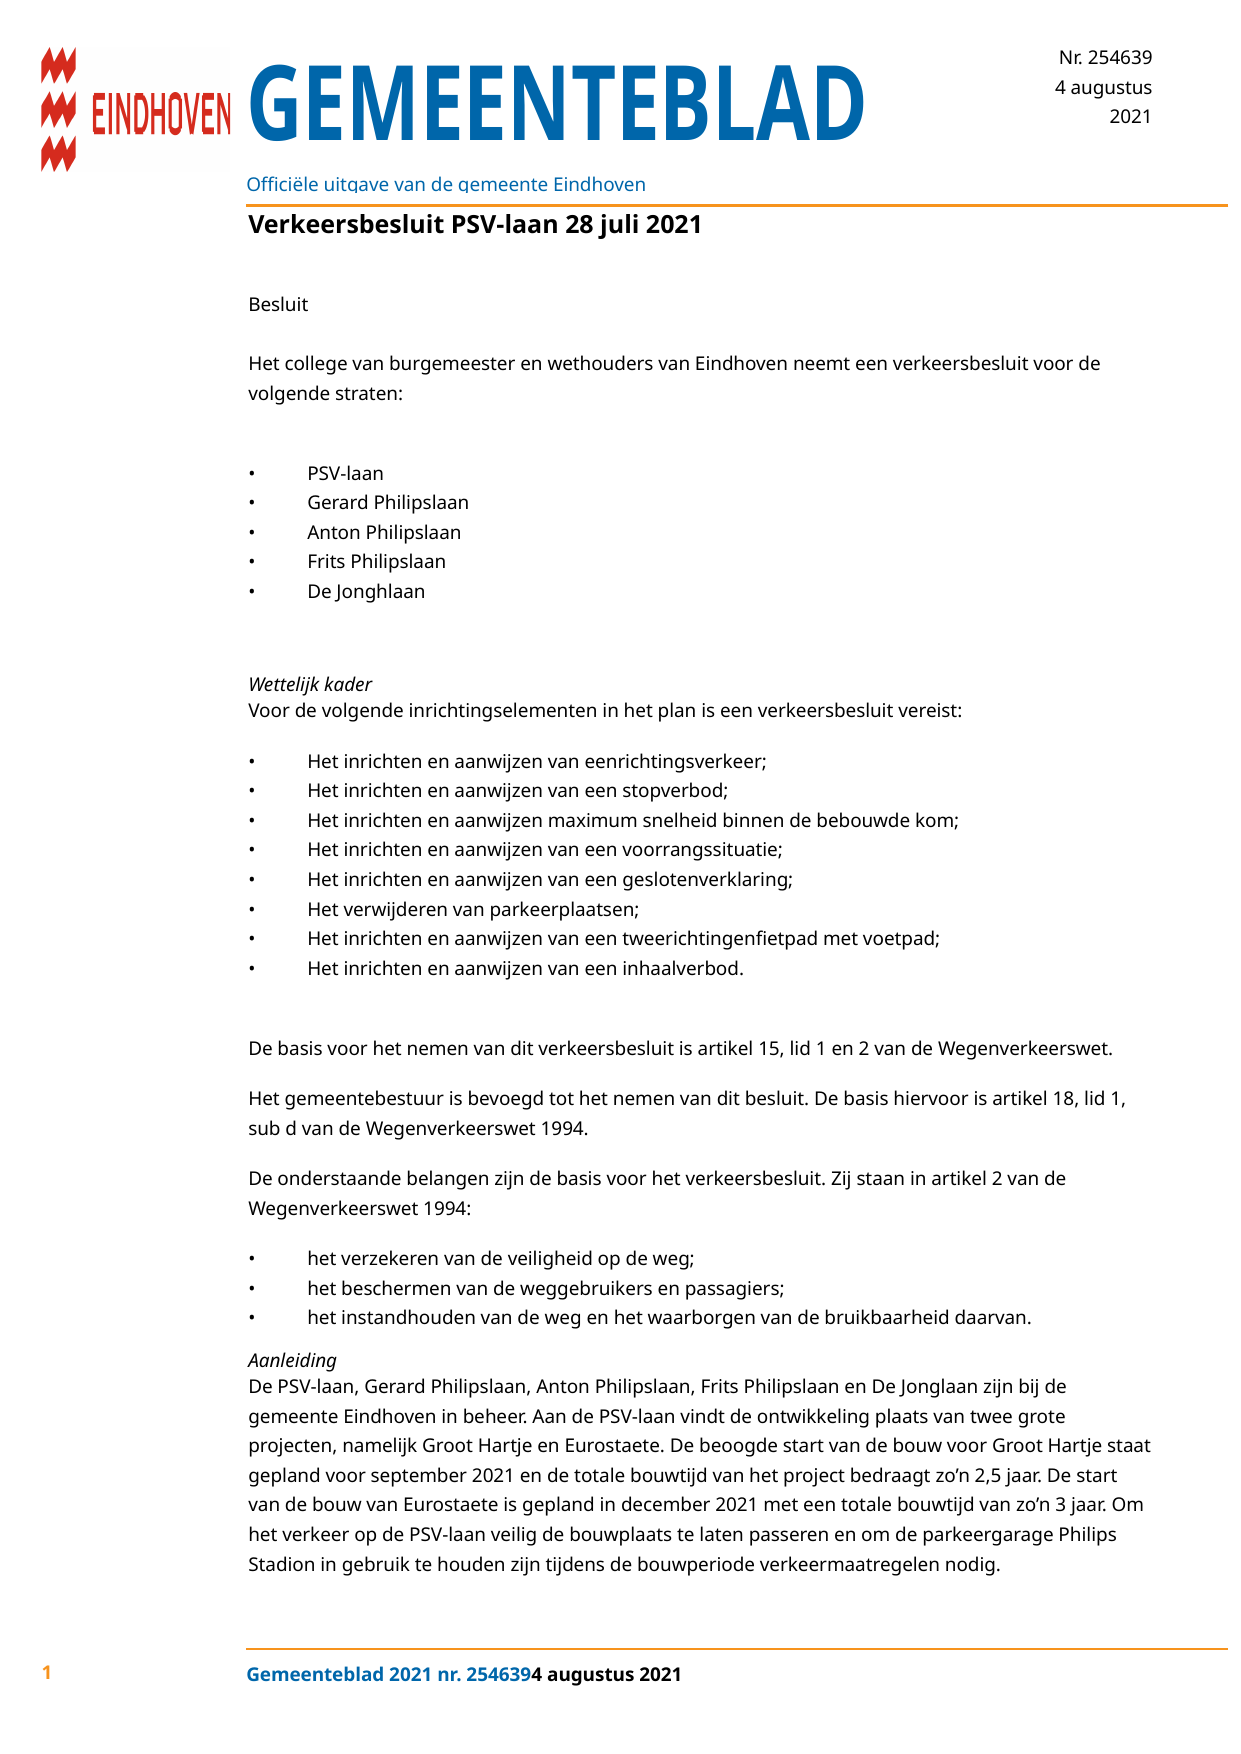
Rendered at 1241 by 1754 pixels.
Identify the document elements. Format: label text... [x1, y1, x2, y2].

list het verzekeren van de veiligheid op de weg; [248, 1245, 1152, 1271]
text Het college van burgemeester en wethouders van Eindhoven neemt een verkeersbesluit voor de volgende straten: [248, 350, 1152, 406]
list Het inrichten en aanwijzen maximum snelheid binnen de bebouwde kom; [248, 807, 1152, 833]
list Gerard Philipslaan [248, 489, 1152, 515]
list Het inrichten en aanwijzen van een geslotenverklaring; [248, 866, 1152, 892]
picture [41, 47, 231, 172]
text Aanleiding [248, 1348, 1152, 1373]
text Besluit [248, 291, 1152, 317]
list Het inrichten en aanwijzen van een inhaalverbod. [248, 955, 1152, 981]
list Anton Philipslaan [248, 519, 1152, 545]
text Verkeersbesluit PSV-laan 28 juli 2021 [248, 207, 1152, 241]
text De onderstaande belangen zijn de basis voor het verkeersbesluit. Zij staan in artikel 2 van de Wegenverkeerswet 1994: [248, 1165, 1152, 1221]
text Wettelijk kader [248, 672, 1152, 697]
list het instandhouden van de weg en het waarborgen van de bruikbaarheid daarvan. [248, 1304, 1152, 1330]
list Het verwijderen van parkeerplaatsen; [248, 896, 1152, 921]
list Het inrichten en aanwijzen van een tweerichtingenfietpad met voetpad; [248, 925, 1152, 951]
text Voor de volgende inrichtingselementen in het plan is een verkeersbesluit vereist: [248, 697, 1152, 723]
list Frits Philipslaan [248, 548, 1152, 574]
list Het inrichten en aanwijzen van eenrichtingsverkeer; [248, 748, 1152, 773]
list Het inrichten en aanwijzen van een stopverbod; [248, 777, 1152, 803]
text De basis voor het nemen van dit verkeersbesluit is artikel 15, lid 1 en 2 van de Wegenverkeerswet. [248, 1035, 1152, 1061]
list De Jonghlaan [248, 578, 1152, 604]
list PSV-laan [248, 460, 1152, 486]
list het beschermen van de weggebruikers en passagiers; [248, 1275, 1152, 1301]
text Het gemeentebestuur is bevoegd tot het nemen van dit besluit. De basis hiervoor is artikel 18, lid 1, sub d van de Wegenverkeerswet 1994. [248, 1085, 1152, 1141]
text De PSV-laan, Gerard Philipslaan, Anton Philipslaan, Frits Philipslaan en De Jonglaan zijn bij de gemeente Eindhoven in beheer. Aan de PSV-laan vindt de ontwikkeling plaats van twee grote projecten, namelijk Groot Hartje en Eurostaete. De beoogde start van de bouw voor Groot Hartje staat gepland voor september 2021 en de totale bouwtijd van het project bedraagt zo’n 2,5 jaar. De start van de bouw van Eurostaete is gepland in december 2021 met een totale bouwtijd van zo’n 3 jaar. Om het verkeer op de PSV-laan veilig de bouwplaats te laten passeren en om de parkeergarage Philips Stadion in gebruik te houden zijn tijdens de bouwperiode verkeermaatregelen nodig. [248, 1373, 1152, 1577]
list Het inrichten en aanwijzen van een voorrangssituatie; [248, 837, 1152, 862]
